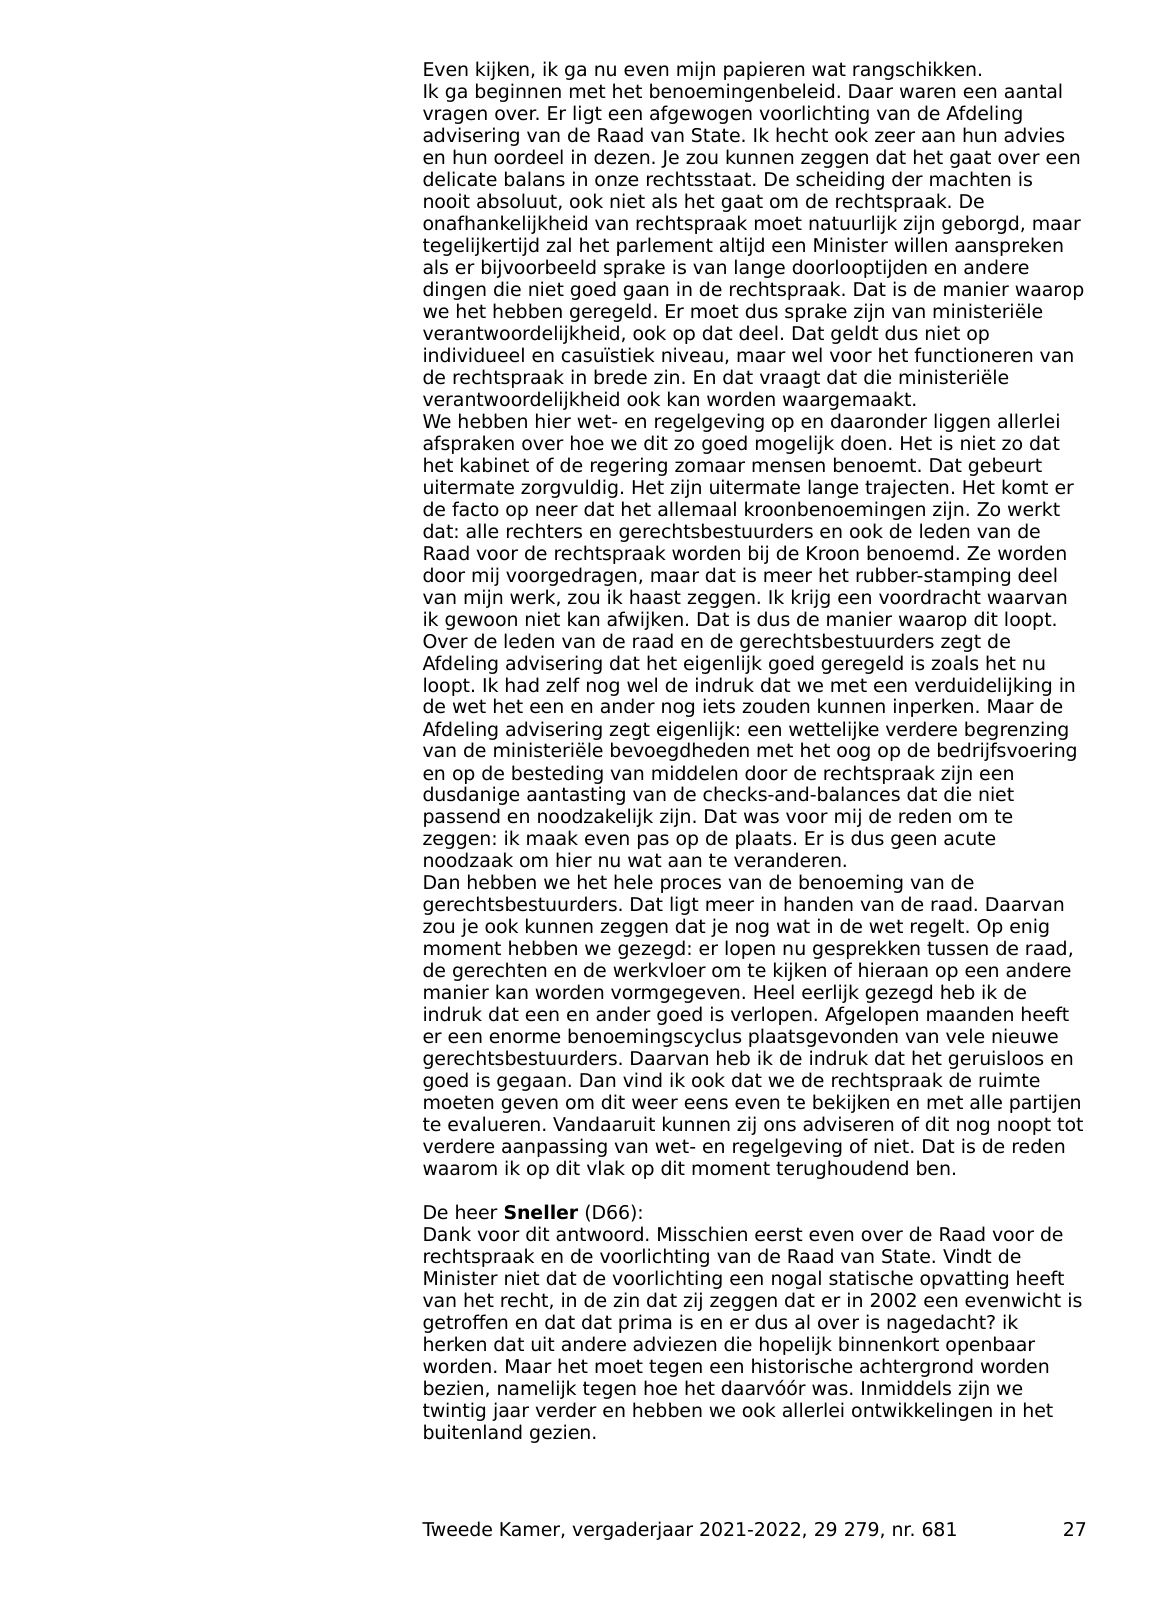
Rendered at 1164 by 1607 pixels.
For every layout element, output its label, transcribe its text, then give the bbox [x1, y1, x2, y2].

text Dank voor dit antwoord. Misschien eerst even over de Raad voor de rechtspraak en de voorlichting van de Raad van State. Vindt de Minister niet dat de voorlichting een nogal statische opvatting heeft van het recht, in de zin dat zij zeggen dat er in 2002 een evenwicht is getroffen en dat dat prima is en er dus al over is nagedacht? ik herken dat uit andere adviezen die hopelijk binnenkort openbaar worden. Maar het moet tegen een historische achtergrond worden bezien, namelijk tegen hoe het daarvóór was. Inmiddels zijn we twintig jaar verder en hebben we ook allerlei ontwikkelingen in het buitenland gezien. [422, 1224, 1087, 1444]
text Even kijken, ik ga nu even mijn papieren wat rangschikken. [422, 59, 1087, 81]
text We hebben hier wet- en regelgeving op en daaronder liggen allerlei afspraken over hoe we dit zo goed mogelijk doen. Het is niet zo dat het kabinet of de regering zomaar mensen benoemt. Dat gebeurt uitermate zorgvuldig. Het zijn uitermate lange trajecten. Het komt er de facto op neer dat het allemaal kroonbenoemingen zijn. Zo werkt dat: alle rechters en gerechtsbestuurders en ook de leden van de Raad voor de rechtspraak worden bij de Kroon benoemd. Ze worden door mij voorgedragen, maar dat is meer het rubber-stamping deel van mijn werk, zou ik haast zeggen. Ik krijg een voordracht waarvan ik gewoon niet kan afwijken. Dat is dus de manier waarop dit loopt. [422, 411, 1087, 631]
text De heer Sneller (D66): [422, 1202, 1087, 1224]
text Over de leden van de raad en de gerechtsbestuurders zegt de Afdeling advisering dat het eigenlijk goed geregeld is zoals het nu loopt. Ik had zelf nog wel de indruk dat we met een verduidelijking in de wet het een en ander nog iets zouden kunnen inperken. Maar de Afdeling advisering zegt eigenlijk: een wettelijke verdere begrenzing van de ministeriële bevoegdheden met het oog op de bedrijfsvoering en op de besteding van middelen door de rechtspraak zijn een dusdanige aantasting van de checks-and-balances dat die niet passend en noodzakelijk zijn. Dat was voor mij de reden om te zeggen: ik maak even pas op de plaats. Er is dus geen acute noodzaak om hier nu wat aan te veranderen. [422, 631, 1087, 872]
text Ik ga beginnen met het benoemingenbeleid. Daar waren een aantal vragen over. Er ligt een afgewogen voorlichting van de Afdeling advisering van de Raad van State. Ik hecht ook zeer aan hun advies en hun oordeel in dezen. Je zou kunnen zeggen dat het gaat over een delicate balans in onze rechtsstaat. De scheiding der machten is nooit absoluut, ook niet als het gaat om de rechtspraak. De onafhankelijkheid van rechtspraak moet natuurlijk zijn geborgd, maar tegelijkertijd zal het parlement altijd een Minister willen aanspreken als er bijvoorbeeld sprake is van lange doorlooptijden en andere dingen die niet goed gaan in de rechtspraak. Dat is de manier waarop we het hebben geregeld. Er moet dus sprake zijn van ministeriële verantwoordelijkheid, ook op dat deel. Dat geldt dus niet op individueel en casuïstiek niveau, maar wel voor het functioneren van de rechtspraak in brede zin. En dat vraagt dat die ministeriële verantwoordelijkheid ook kan worden waargemaakt. [422, 81, 1087, 411]
text Dan hebben we het hele proces van de benoeming van de gerechtsbestuurders. Dat ligt meer in handen van de raad. Daarvan zou je ook kunnen zeggen dat je nog wat in de wet regelt. Op enig moment hebben we gezegd: er lopen nu gesprekken tussen de raad, de gerechten en de werkvloer om te kijken of hieraan op een andere manier kan worden vormgegeven. Heel eerlijk gezegd heb ik de indruk dat een en ander goed is verlopen. Afgelopen maanden heeft er een enorme benoemingscyclus plaatsgevonden van vele nieuwe gerechtsbestuurders. Daarvan heb ik de indruk dat het geruisloos en goed is gegaan. Dan vind ik ook dat we de rechtspraak de ruimte moeten geven om dit weer eens even te bekijken en met alle partijen te evalueren. Vandaaruit kunnen zij ons adviseren of dit nog noopt tot verdere aanpassing van wet- en regelgeving of niet. Dat is de reden waarom ik op dit vlak op dit moment terughoudend ben. [422, 872, 1087, 1180]
